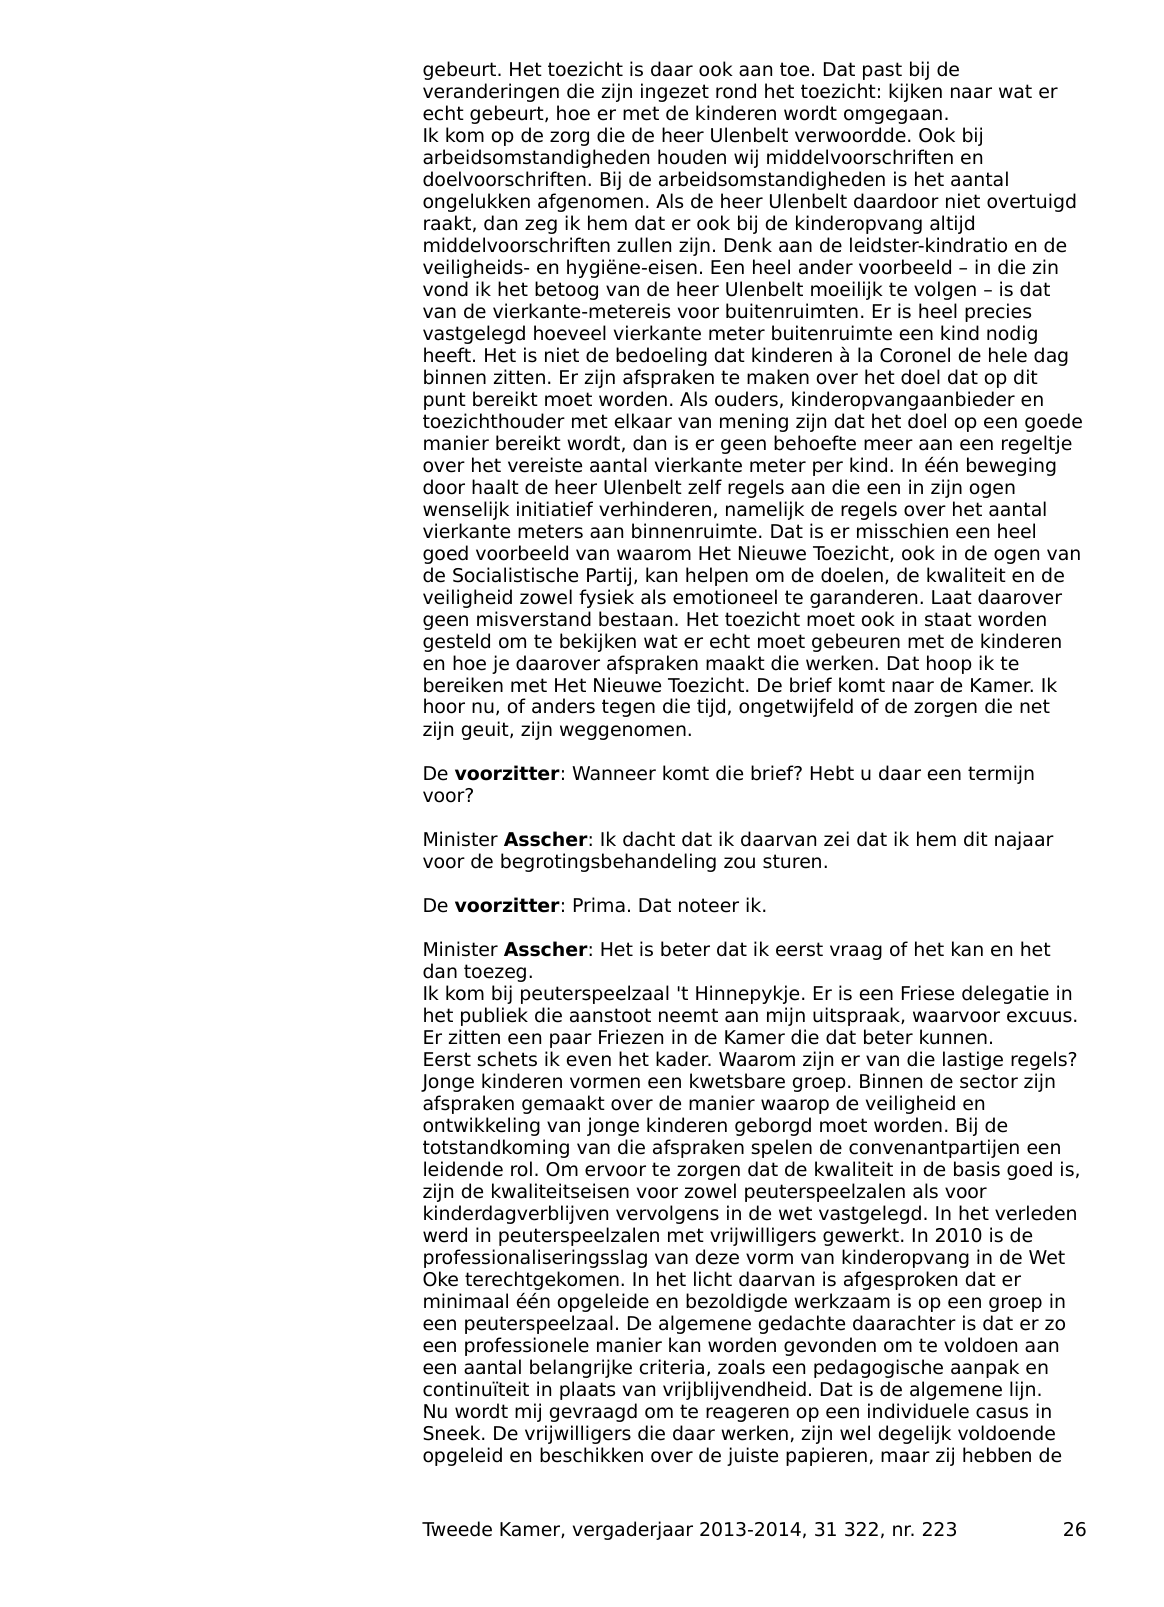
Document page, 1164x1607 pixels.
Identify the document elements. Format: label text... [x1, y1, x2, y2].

text Nu wordt mij gevraagd om te reageren op een individuele casus in Sneek. De vrijwilligers die daar werken, zijn wel degelijk voldoende opgeleid en beschikken over de juiste papieren, maar zij hebben de [422, 1401, 1087, 1467]
text Ik kom op de zorg die de heer Ulenbelt verwoordde. Ook bij arbeidsomstandigheden houden wij middelvoorschriften en doelvoorschriften. Bij de arbeidsomstandigheden is het aantal ongelukken afgenomen. Als de heer Ulenbelt daardoor niet overtuigd raakt, dan zeg ik hem dat er ook bij de kinderopvang altijd middelvoorschriften zullen zijn. Denk aan de leidster-kindratio en de veiligheids- en hygiëne-eisen. Een heel ander voorbeeld – in die zin vond ik het betoog van de heer Ulenbelt moeilijk te volgen – is dat van de vierkante-metereis voor buitenruimten. Er is heel precies vastgelegd hoeveel vierkante meter buitenruimte een kind nodig heeft. Het is niet de bedoeling dat kinderen à la Coronel de hele dag binnen zitten. Er zijn afspraken te maken over het doel dat op dit punt bereikt moet worden. Als ouders, kinderopvangaanbieder en toezichthouder met elkaar van mening zijn dat het doel op een goede manier bereikt wordt, dan is er geen behoefte meer aan een regeltje over het vereiste aantal vierkante meter per kind. In één beweging door haalt de heer Ulenbelt zelf regels aan die een in zijn ogen wenselijk initiatief verhinderen, namelijk de regels over het aantal vierkante meters aan binnenruimte. Dat is er misschien een heel goed voorbeeld van waarom Het Nieuwe Toezicht, ook in de ogen van de Socialistische Partij, kan helpen om de doelen, de kwaliteit en de veiligheid zowel fysiek als emotioneel te garanderen. Laat daarover geen misverstand bestaan. Het toezicht moet ook in staat worden gesteld om te bekijken wat er echt moet gebeuren met de kinderen en hoe je daarover afspraken maakt die werken. Dat hoop ik te bereiken met Het Nieuwe Toezicht. De brief komt naar de Kamer. Ik hoor nu, of anders tegen die tijd, ongetwijfeld of de zorgen die net zijn geuit, zijn weggenomen. [422, 125, 1087, 740]
text Minister Asscher: Het is beter dat ik eerst vraag of het kan en het dan toezeg. [422, 939, 1087, 983]
text De voorzitter: Prima. Dat noteer ik. [422, 895, 1087, 917]
text Ik kom bij peuterspeelzaal 't Hinnepykje. Er is een Friese delegatie in het publiek die aanstoot neemt aan mijn uitspraak, waarvoor excuus. Er zitten een paar Friezen in de Kamer die dat beter kunnen. [422, 983, 1087, 1049]
text Eerst schets ik even het kader. Waarom zijn er van die lastige regels? Jonge kinderen vormen een kwetsbare groep. Binnen de sector zijn afspraken gemaakt over de manier waarop de veiligheid en ontwikkeling van jonge kinderen geborgd moet worden. Bij de totstandkoming van die afspraken spelen de convenantpartijen een leidende rol. Om ervoor te zorgen dat de kwaliteit in de basis goed is, zijn de kwaliteitseisen voor zowel peuterspeelzalen als voor kinderdagverblijven vervolgens in de wet vastgelegd. In het verleden werd in peuterspeelzalen met vrijwilligers gewerkt. In 2010 is de professionaliseringsslag van deze vorm van kinderopvang in de Wet Oke terechtgekomen. In het licht daarvan is afgesproken dat er minimaal één opgeleide en bezoldigde werkzaam is op een groep in een peuterspeelzaal. De algemene gedachte daarachter is dat er zo een professionele manier kan worden gevonden om te voldoen aan een aantal belangrijke criteria, zoals een pedagogische aanpak en continuïteit in plaats van vrijblijvendheid. Dat is de algemene lijn. [422, 1049, 1087, 1401]
text Minister Asscher: Ik dacht dat ik daarvan zei dat ik hem dit najaar voor de begrotingsbehandeling zou sturen. [422, 829, 1087, 873]
text gebeurt. Het toezicht is daar ook aan toe. Dat past bij de veranderingen die zijn ingezet rond het toezicht: kijken naar wat er echt gebeurt, hoe er met de kinderen wordt omgegaan. [422, 59, 1087, 125]
text De voorzitter: Wanneer komt die brief? Hebt u daar een termijn voor? [422, 763, 1087, 807]
